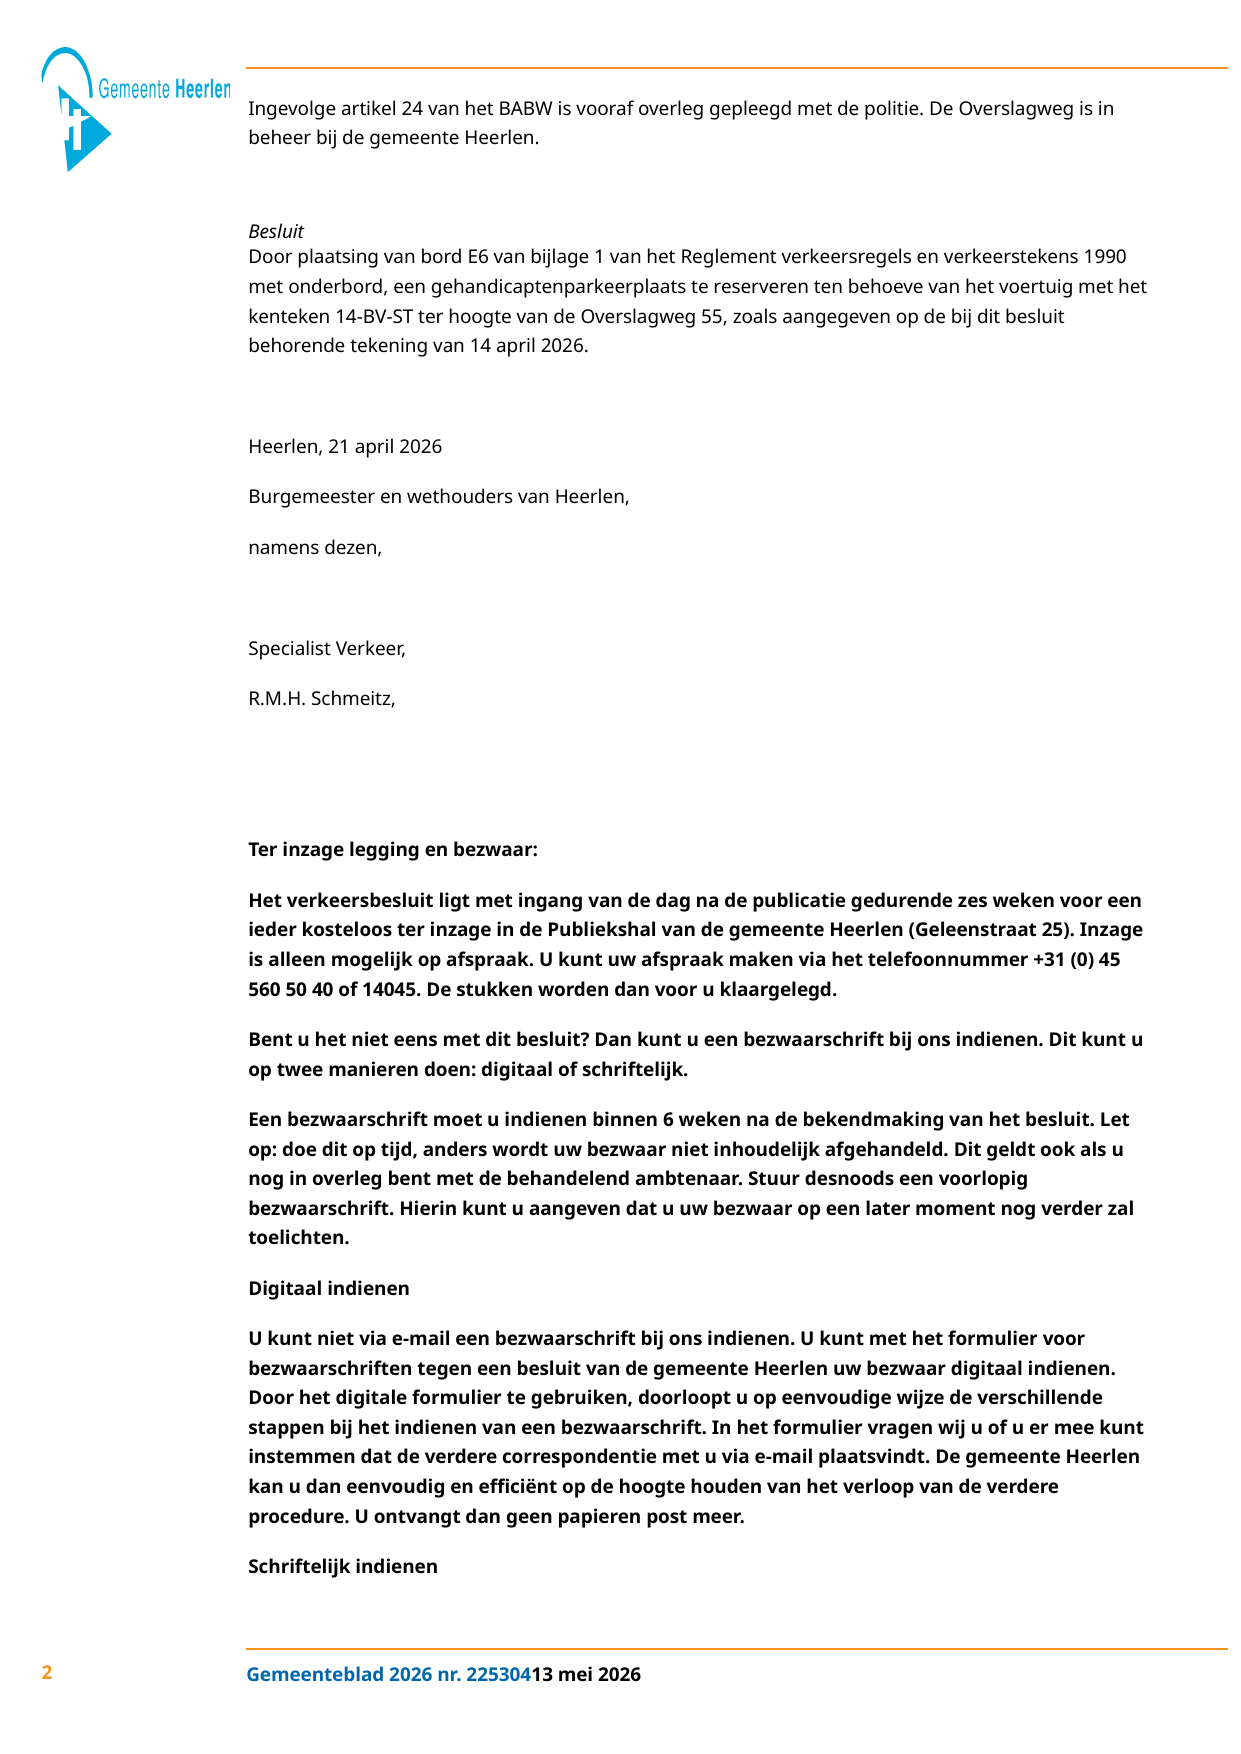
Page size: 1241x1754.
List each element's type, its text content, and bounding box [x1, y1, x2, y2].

text R.M.H. Schmeitz, [248, 685, 1152, 711]
text U kunt niet via e-mail een bezwaarschrift bij ons indienen. U kunt met het formulier voor bezwaarschriften tegen een besluit van de gemeente Heerlen uw bezwaar digitaal indienen. Door het digitale formulier te gebruiken, doorloopt u op eenvoudige wijze de verschillende stappen bij het indienen van een bezwaarschrift. In het formulier vragen wij u of u er mee kunt instemmen dat de verdere correspondentie met u via e-mail plaatsvindt. De gemeente Heerlen kan u dan eenvoudig en efficiënt op de hoogte houden van het verloop van de verdere procedure. U ontvangt dan geen papieren post meer. [248, 1325, 1152, 1528]
text Digitaal indienen [248, 1275, 1152, 1301]
text Specialist Verkeer, [248, 635, 1152, 661]
picture [41, 47, 231, 172]
text Ter inzage legging en bezwaar: [248, 837, 1152, 862]
text Ingevolge artikel 24 van het BABW is vooraf overleg gepleegd met de politie. De Overslagweg is in beheer bij de gemeente Heerlen. [248, 95, 1152, 150]
text Een bezwaarschrift moet u indienen binnen 6 weken na de bekendmaking van het besluit. Let op: doe dit op tijd, anders wordt uw bezwaar niet inhoudelijk afgehandeld. Dit geldt ook als u nog in overleg bent met de behandelend ambtenaar. Stuur desnoods een voorlopig bezwaarschrift. Hierin kunt u aangeven dat u uw bezwaar op een later moment nog verder zal toelichten. [248, 1106, 1152, 1250]
text namens dezen, [248, 534, 1152, 560]
text Besluit [248, 218, 1152, 244]
text Bent u het niet eens met dit besluit? Dan kunt u een bezwaarschrift bij ons indienen. Dit kunt u op twee manieren doen: digitaal of schriftelijk. [248, 1026, 1152, 1081]
text Heerlen, 21 april 2026 [248, 433, 1152, 459]
text Burgemeester en wethouders van Heerlen, [248, 484, 1152, 509]
text Door plaatsing van bord E6 van bijlage 1 van het Reglement verkeersregels en verkeerstekens 1990 met onderbord, een gehandicaptenparkeerplaats te reserveren ten behoeve van het voertuig met het kenteken 14-BV-ST ter hoogte van de Overslagweg 55, zoals aangegeven op de bij dit besluit behorende tekening van 14 april 2026. [248, 244, 1152, 358]
text Het verkeersbesluit ligt met ingang van de dag na de publicatie gedurende zes weken voor een ieder kosteloos ter inzage in de Publiekshal van de gemeente Heerlen (Geleenstraat 25). Inzage is alleen mogelijk op afspraak. U kunt uw afspraak maken via het telefoonnummer +31 (0) 45 560 50 40 of 14045. De stukken worden dan voor u klaargelegd. [248, 887, 1152, 1001]
picture [41, 47, 59, 70]
text Schriftelijk indienen [248, 1553, 1152, 1579]
